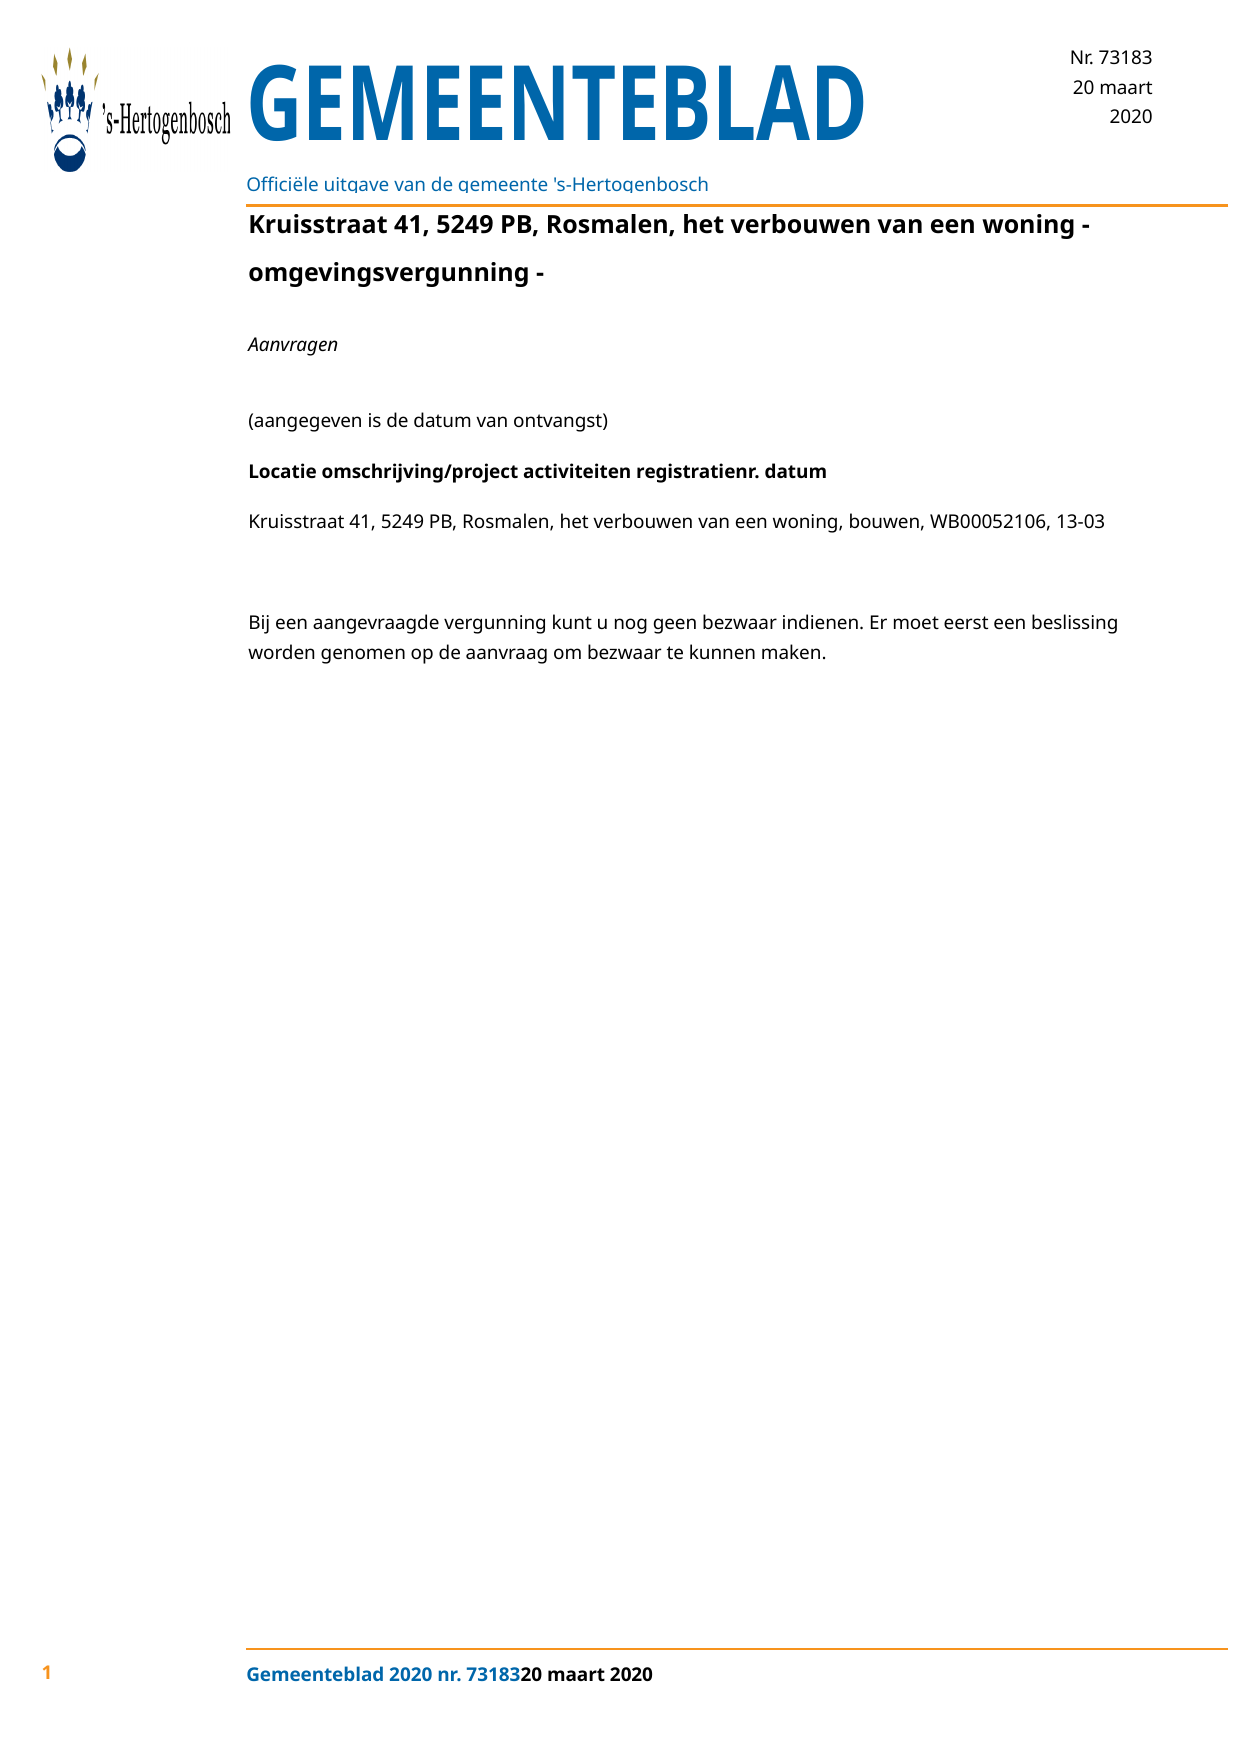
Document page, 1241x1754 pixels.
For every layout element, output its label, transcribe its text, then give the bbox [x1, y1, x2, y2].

text Kruisstraat 41, 5249 PB, Rosmalen, het verbouwen van een woning, bouwen, WB00052106, 13-03 [248, 508, 1152, 534]
text Kruisstraat 41, 5249 PB, Rosmalen, het verbouwen van een woning - omgevingsvergunning - [248, 207, 1152, 288]
text Bij een aangevraagde vergunning kunt u nog geen bezwaar indienen. Er moet eerst een beslissing worden genomen op de aanvraag om bezwaar te kunnen maken. [248, 609, 1152, 664]
text Aanvragen [248, 331, 1152, 357]
picture [41, 47, 231, 172]
text Locatie omschrijving/project activiteiten registratienr. datum [248, 458, 1152, 484]
text (aangegeven is de datum van ontvangst) [248, 408, 1152, 433]
